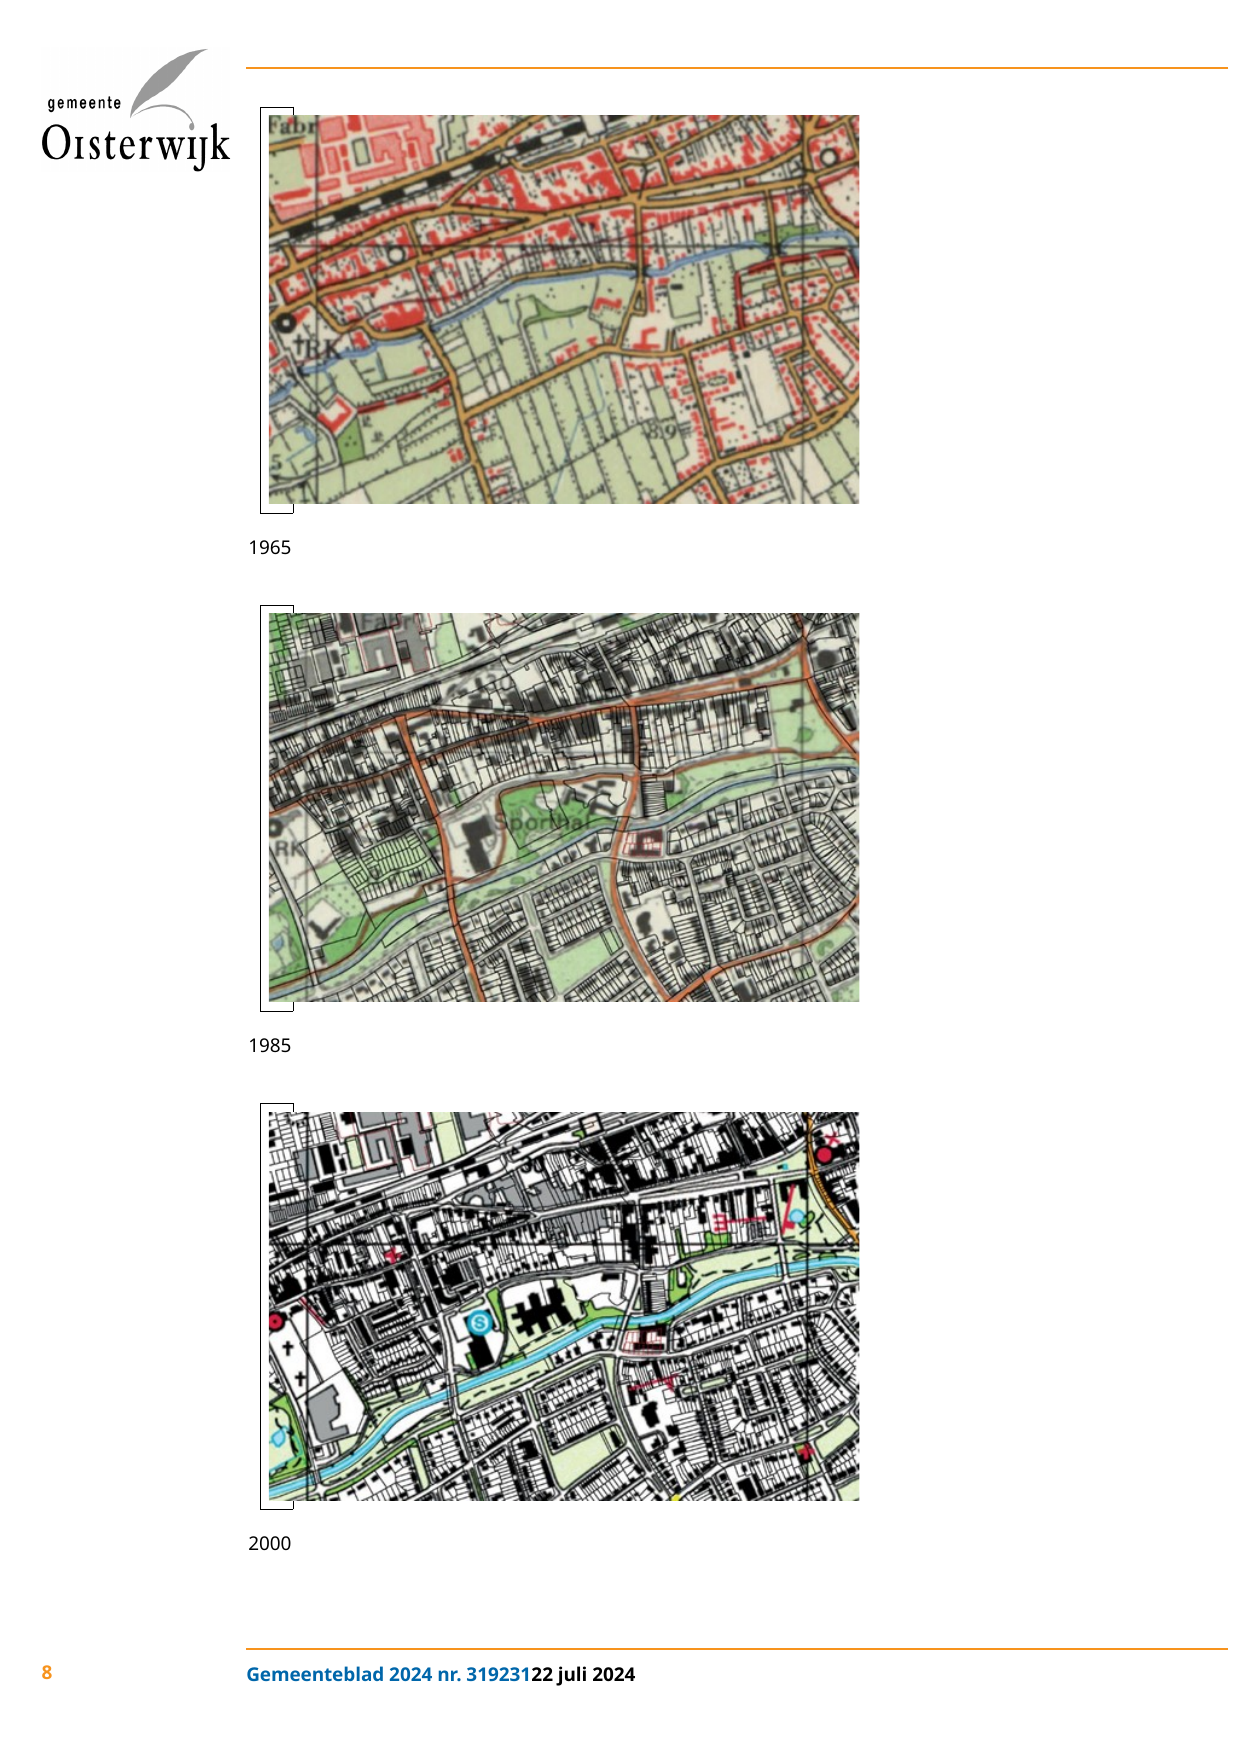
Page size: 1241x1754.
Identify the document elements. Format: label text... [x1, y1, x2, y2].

picture [268, 613, 860, 1002]
picture [268, 1112, 860, 1501]
text 1985 [248, 1032, 1152, 1058]
picture [41, 47, 231, 172]
picture [268, 115, 860, 504]
text 2000 [248, 1531, 1152, 1556]
text 1965 [248, 534, 1152, 560]
